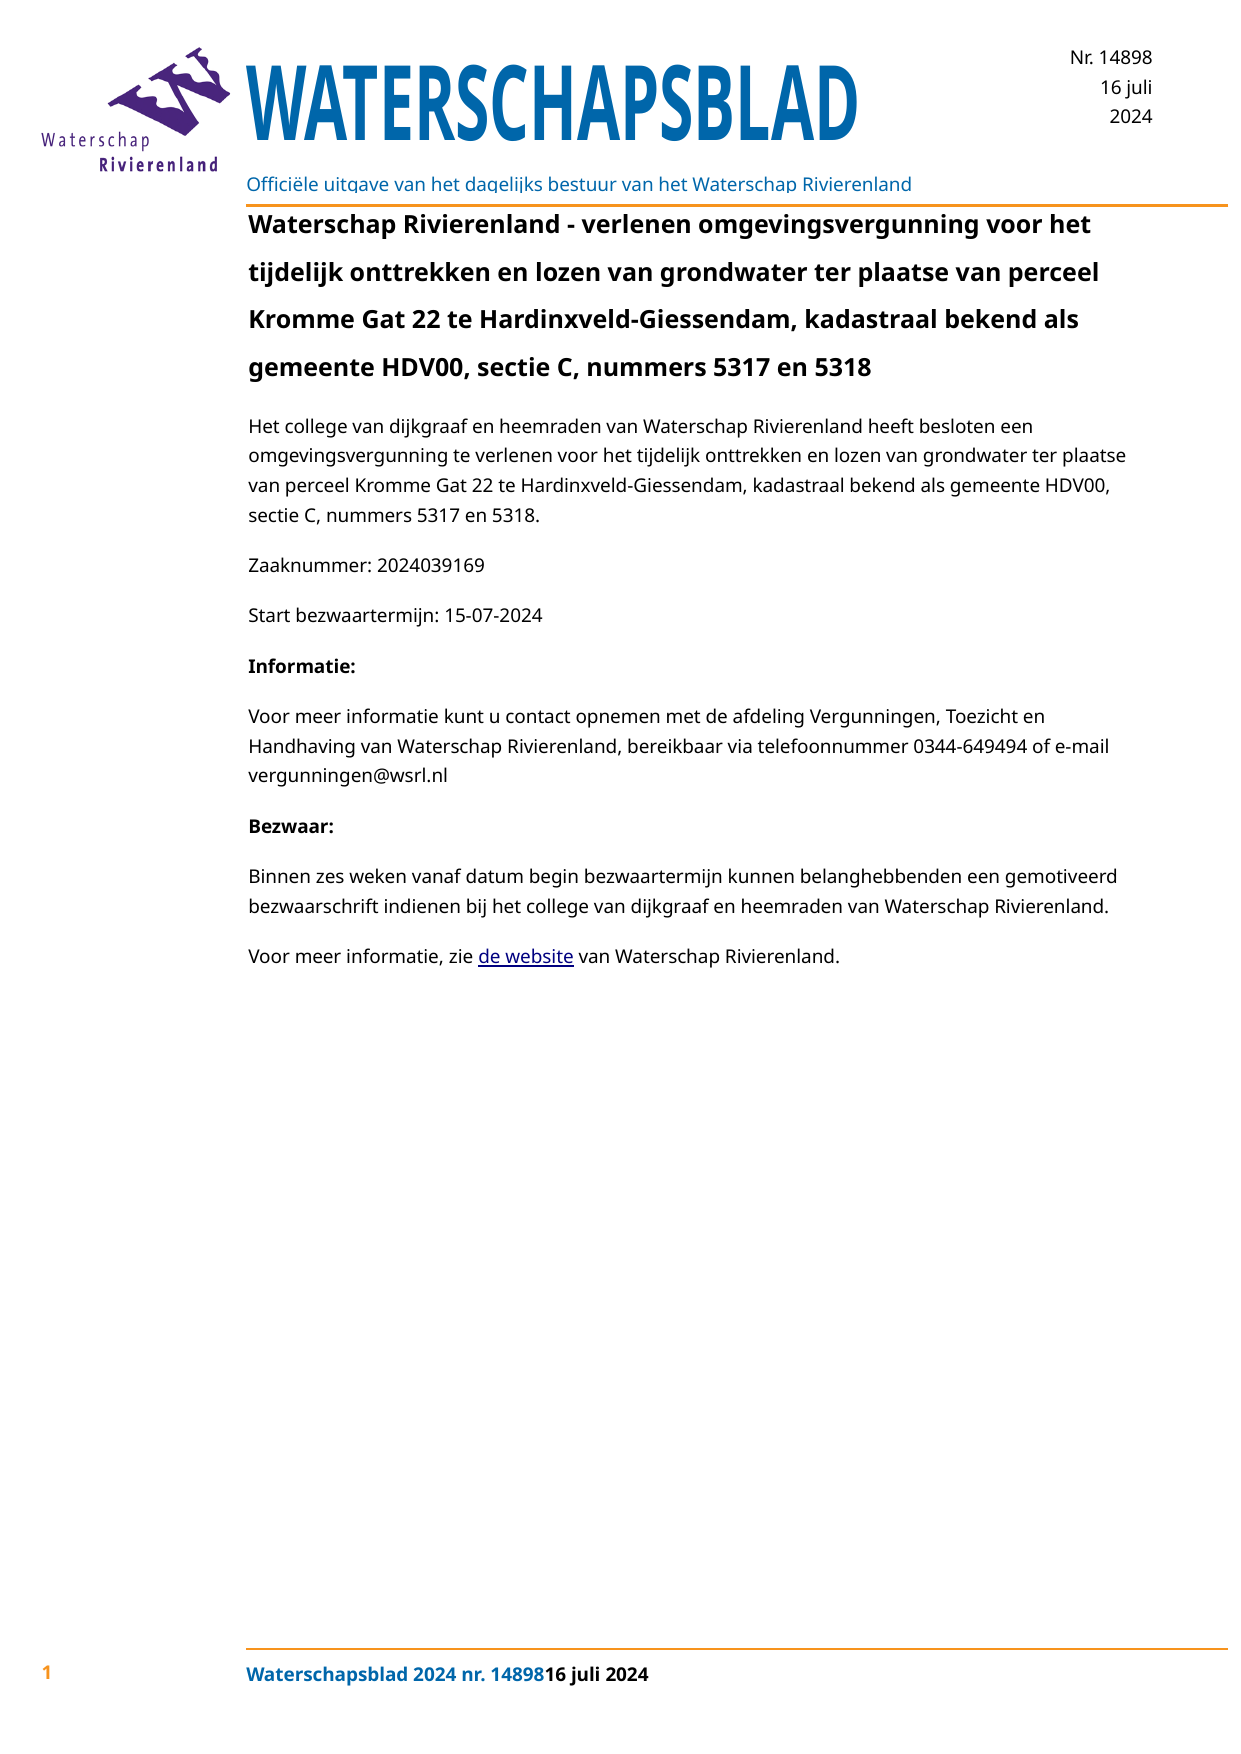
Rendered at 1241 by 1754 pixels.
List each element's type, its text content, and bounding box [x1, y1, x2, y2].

text Binnen zes weken vanaf datum begin bezwaartermijn kunnen belanghebbenden een gemotiveerd bezwaarschrift indienen bij het college van dijkgraaf en heemraden van Waterschap Rivierenland. [248, 863, 1152, 919]
text Voor meer informatie kunt u contact opnemen met de afdeling Vergunningen, Toezicht en Handhaving van Waterschap Rivierenland, bereikbaar via telefoonnummer 0344-649494 of e-mail vergunningen@wsrl.nl [248, 703, 1152, 788]
text Waterschap Rivierenland - verlenen omgevingsvergunning voor het tijdelijk onttrekken en lozen van grondwater ter plaatse van perceel Kromme Gat 22 te Hardinxveld-Giessendam, kadastraal bekend als gemeente HDV00, sectie C, nummers 5317 en 5318 [248, 207, 1152, 384]
text Bezwaar: [248, 813, 1152, 839]
text Het college van dijkgraaf en heemraden van Waterschap Rivierenland heeft besloten een omgevingsvergunning te verlenen voor het tijdelijk onttrekken en lozen van grondwater ter plaatse van perceel Kromme Gat 22 te Hardinxveld-Giessendam, kadastraal bekend als gemeente HDV00, sectie C, nummers 5317 en 5318. [248, 413, 1152, 528]
text Start bezwaartermijn: 15-07-2024 [248, 603, 1152, 628]
text Zaaknummer: 2024039169 [248, 552, 1152, 578]
text Voor meer informatie, zie de website van Waterschap Rivierenland. [248, 943, 1152, 969]
picture [41, 47, 231, 172]
text Informatie: [248, 653, 1152, 679]
